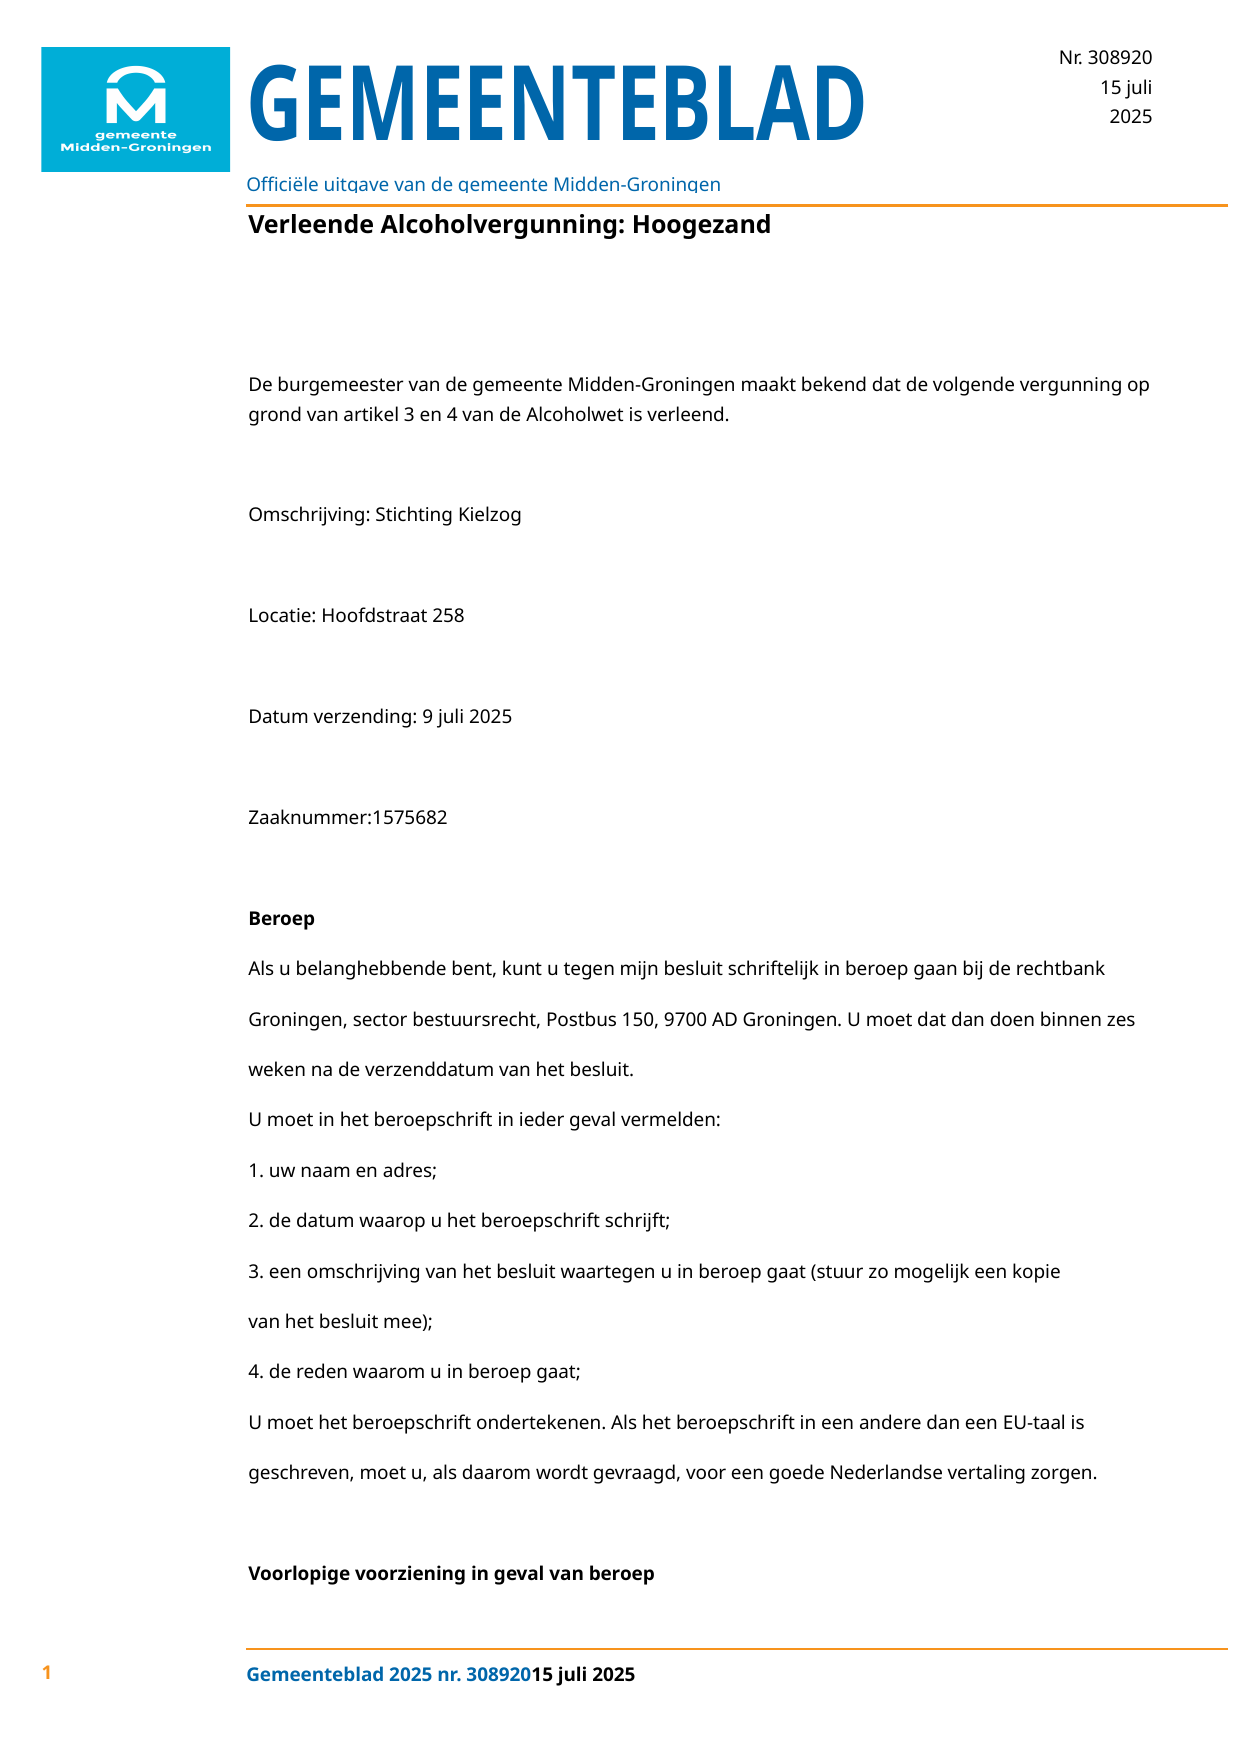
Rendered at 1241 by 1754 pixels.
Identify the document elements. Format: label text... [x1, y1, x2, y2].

text Verleende Alcoholvergunning: Hoogezand [248, 207, 1152, 241]
text Als u belanghebbende bent, kunt u tegen mijn besluit schriftelijk in beroep gaan bij de rechtbank [248, 955, 1152, 981]
text Groningen, sector bestuursrecht, Postbus 150, 9700 AD Groningen. U moet dat dan doen binnen zes [248, 1006, 1152, 1031]
text De burgemeester van de gemeente Midden-Groningen maakt bekend dat de volgende vergunning op grond van artikel 3 en 4 van de Alcoholwet is verleend. [248, 371, 1152, 426]
text 3. een omschrijving van het besluit waartegen u in beroep gaat (stuur zo mogelijk een kopie [248, 1258, 1152, 1283]
text geschreven, moet u, als daarom wordt gevraagd, voor een goede Nederlandse vertaling zorgen. [248, 1459, 1152, 1485]
text 2. de datum waarop u het beroepschrift schrijft; [248, 1207, 1152, 1233]
text Zaaknummer:1575682 [248, 804, 1152, 830]
picture [107, 89, 165, 122]
text Datum verzending: 9 juli 2025 [248, 703, 1152, 729]
text Beroep [248, 905, 1152, 931]
text Voorlopige voorziening in geval van beroep [248, 1560, 1152, 1586]
text 4. de reden waarom u in beroep gaat; [248, 1359, 1152, 1384]
text van het besluit mee); [248, 1308, 1152, 1334]
text U moet in het beroepschrift in ieder geval vermelden: [248, 1107, 1152, 1132]
text Locatie: Hoofdstraat 258 [248, 602, 1152, 628]
picture [184, 146, 190, 153]
text Omschrijving: Stichting Kielzog [248, 502, 1152, 527]
picture [108, 66, 164, 82]
text 1. uw naam en adres; [248, 1157, 1152, 1183]
text U moet het beroepschrift ondertekenen. Als het beroepschrift in een andere dan een EU-taal is [248, 1409, 1152, 1435]
text weken na de verzenddatum van het besluit. [248, 1056, 1152, 1082]
